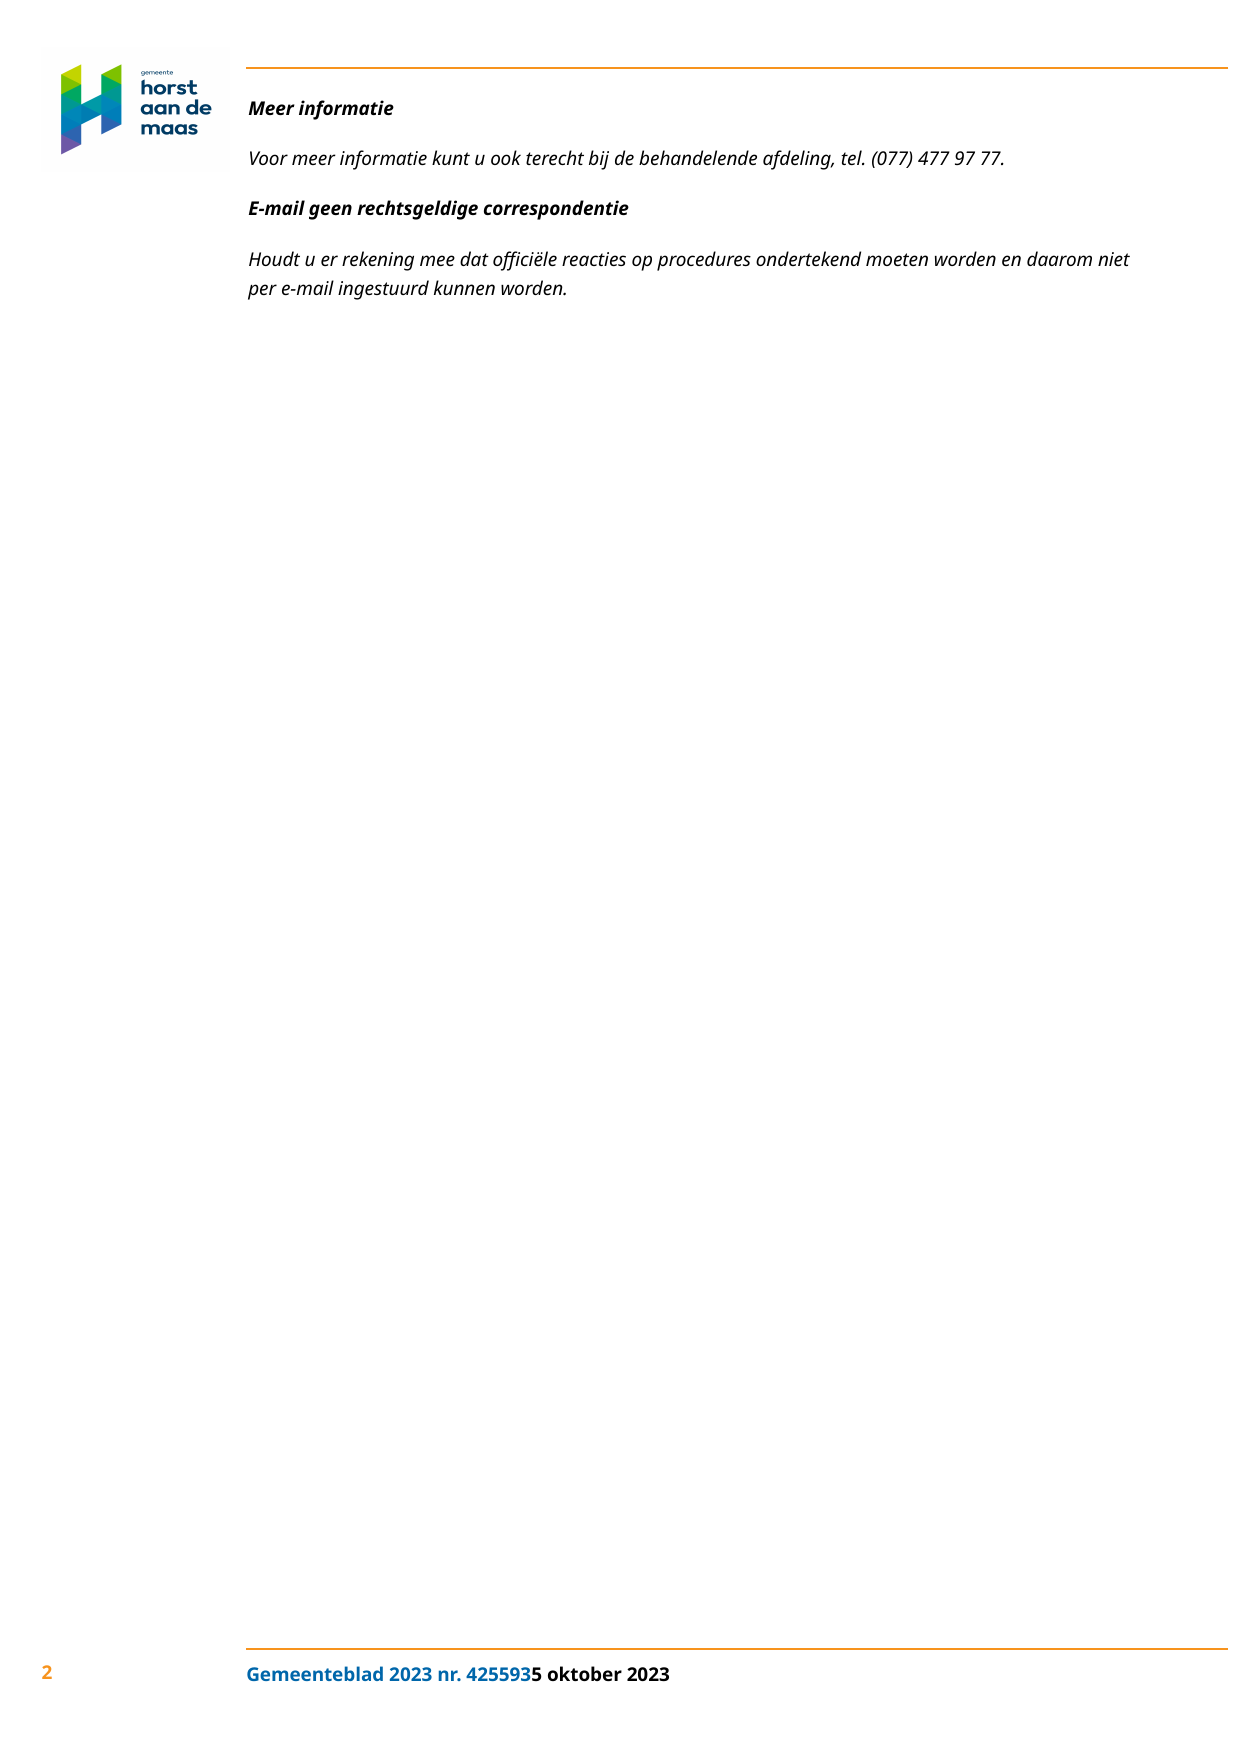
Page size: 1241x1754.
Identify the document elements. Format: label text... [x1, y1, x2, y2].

text E-mail geen rechtsgeldige correspondentie [248, 196, 1152, 221]
text Voor meer informatie kunt u ook terecht bij de behandelende afdeling, tel. (077) 477 97 77. [248, 145, 1152, 171]
text Houdt u er rekening mee dat officiële reacties op procedures ondertekend moeten worden en daarom niet per e-mail ingestuurd kunnen worden. [248, 246, 1152, 301]
picture [41, 47, 231, 172]
text Meer informatie [248, 95, 1152, 121]
